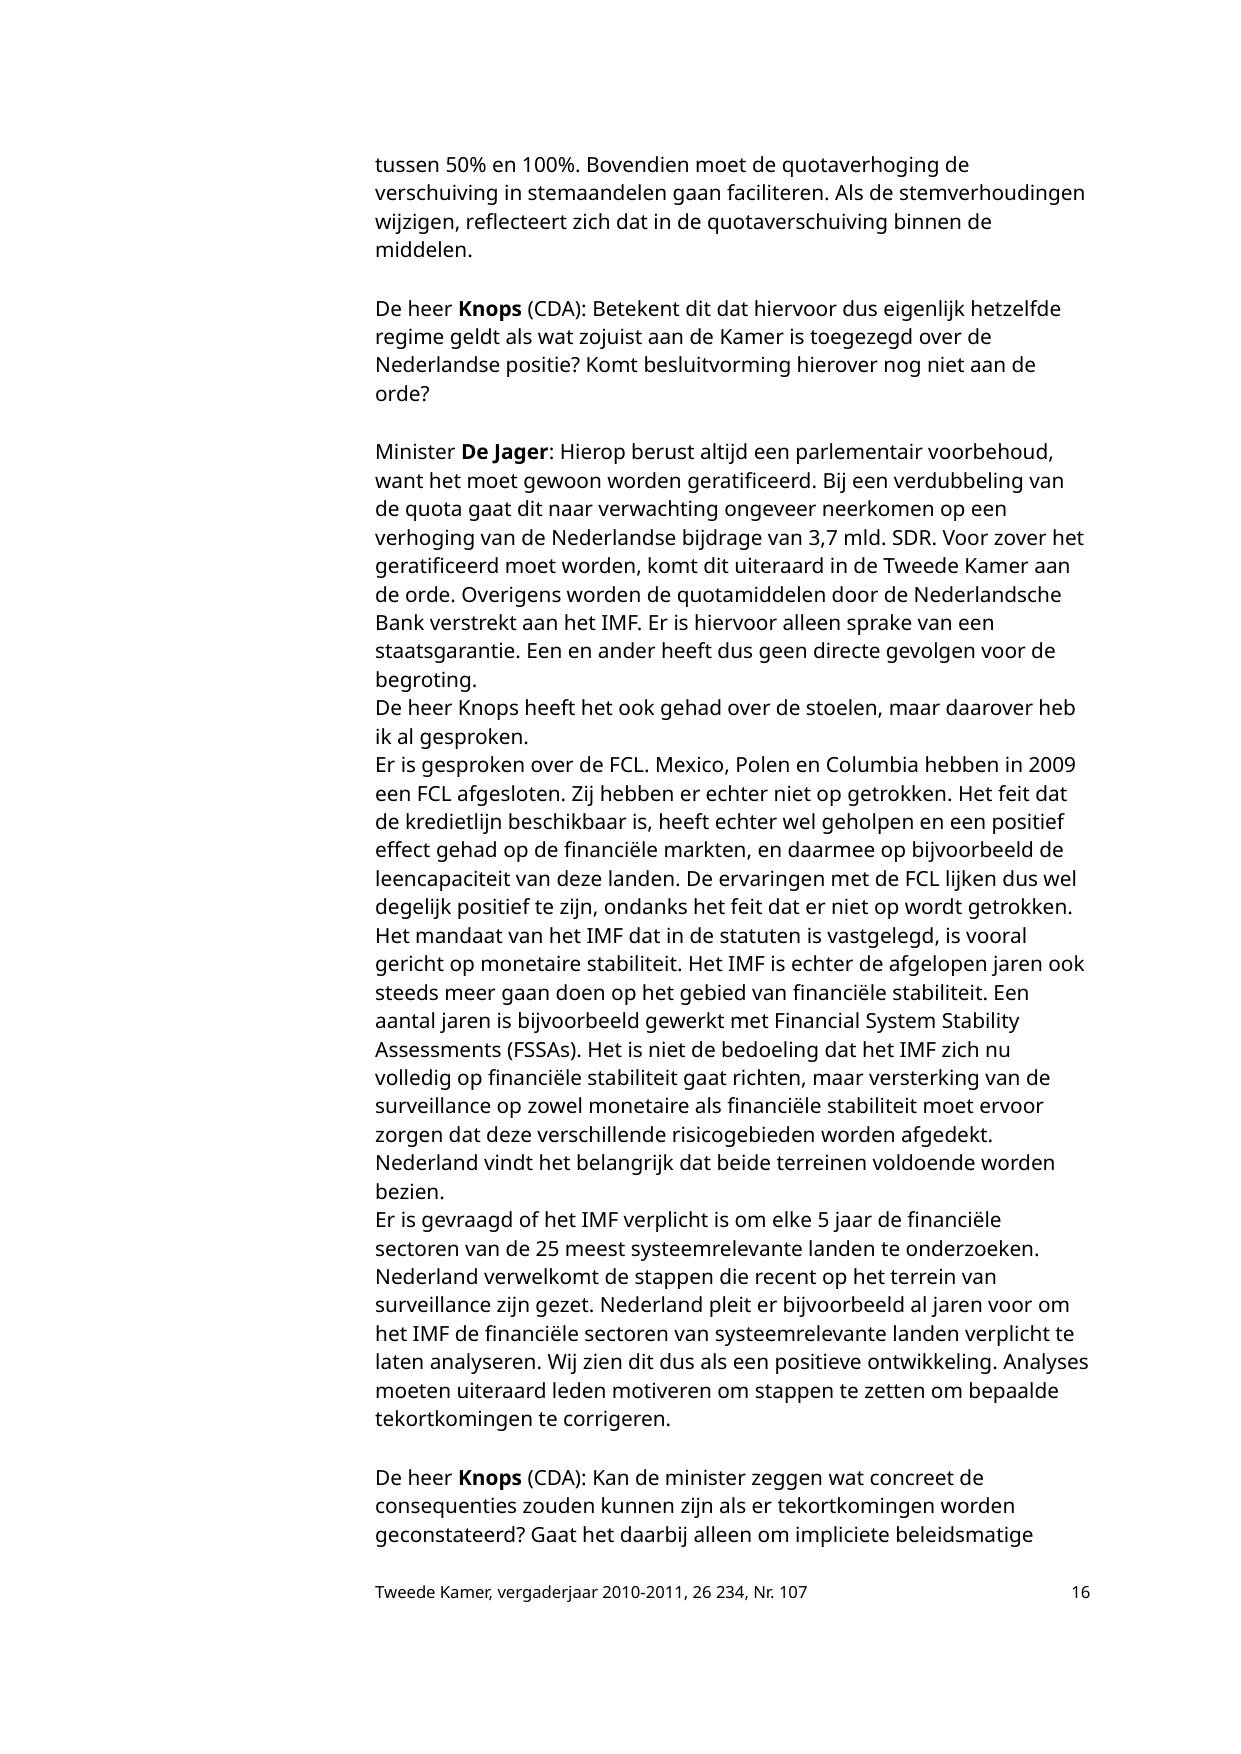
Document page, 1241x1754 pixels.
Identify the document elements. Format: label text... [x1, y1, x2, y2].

text De heer Knops (CDA): Betekent dit dat hiervoor dus eigenlijk hetzelfde regime geldt als wat zojuist aan de Kamer is toegezegd over de Nederlandse positie? Komt besluitvorming hierover nog niet aan de orde? [375, 294, 1090, 407]
text Er is gevraagd of het IMF verplicht is om elke 5 jaar de financiële sectoren van de 25 meest systeemrelevante landen te onderzoeken. Nederland verwelkomt de stappen die recent op het terrein van surveillance zijn gezet. Nederland pleit er bijvoorbeeld al jaren voor om het IMF de financiële sectoren van systeemrelevante landen verplicht te laten analyseren. Wij zien dit dus als een positieve ontwikkeling. Analyses moeten uiteraard leden motiveren om stappen te zetten om bepaalde tekortkomingen te corrigeren. [375, 1205, 1090, 1433]
text tussen 50% en 100%. Bovendien moet de quotaverhoging de verschuiving in stemaandelen gaan faciliteren. Als de stemverhoudingen wijzigen, reflecteert zich dat in de quotaverschuiving binnen de middelen. [375, 150, 1090, 264]
text De heer Knops (CDA): Kan de minister zeggen wat concreet de consequenties zouden kunnen zijn als er tekortkomingen worden geconstateerd? Gaat het daarbij alleen om impliciete beleidsmatige [375, 1463, 1090, 1548]
text Er is gesproken over de FCL. Mexico, Polen en Columbia hebben in 2009 een FCL afgesloten. Zij hebben er echter niet op getrokken. Het feit dat de kredietlijn beschikbaar is, heeft echter wel geholpen en een positief effect gehad op de financiële markten, en daarmee op bijvoorbeeld de leencapaciteit van deze landen. De ervaringen met de FCL lijken dus wel degelijk positief te zijn, ondanks het feit dat er niet op wordt getrokken. [375, 750, 1090, 921]
text Minister De Jager: Hierop berust altijd een parlementair voorbehoud, want het moet gewoon worden geratificeerd. Bij een verdubbeling van de quota gaat dit naar verwachting ongeveer neerkomen op een verhoging van de Nederlandse bijdrage van 3,7 mld. SDR. Voor zover het geratificeerd moet worden, komt dit uiteraard in de Tweede Kamer aan de orde. Overigens worden de quotamiddelen door de Nederlandsche Bank verstrekt aan het IMF. Er is hiervoor alleen sprake van een staatsgarantie. Een en ander heeft dus geen directe gevolgen voor de begroting. [375, 437, 1090, 693]
text De heer Knops heeft het ook gehad over de stoelen, maar daarover heb ik al gesproken. [375, 693, 1090, 750]
text Het mandaat van het IMF dat in de statuten is vastgelegd, is vooral gericht op monetaire stabiliteit. Het IMF is echter de afgelopen jaren ook steeds meer gaan doen op het gebied van financiële stabiliteit. Een aantal jaren is bijvoorbeeld gewerkt met Financial System Stability Assessments (FSSAs). Het is niet de bedoeling dat het IMF zich nu volledig op financiële stabiliteit gaat richten, maar versterking van de surveillance op zowel monetaire als financiële stabiliteit moet ervoor zorgen dat deze verschillende risicogebieden worden afgedekt. Nederland vindt het belangrijk dat beide terreinen voldoende worden bezien. [375, 921, 1090, 1205]
